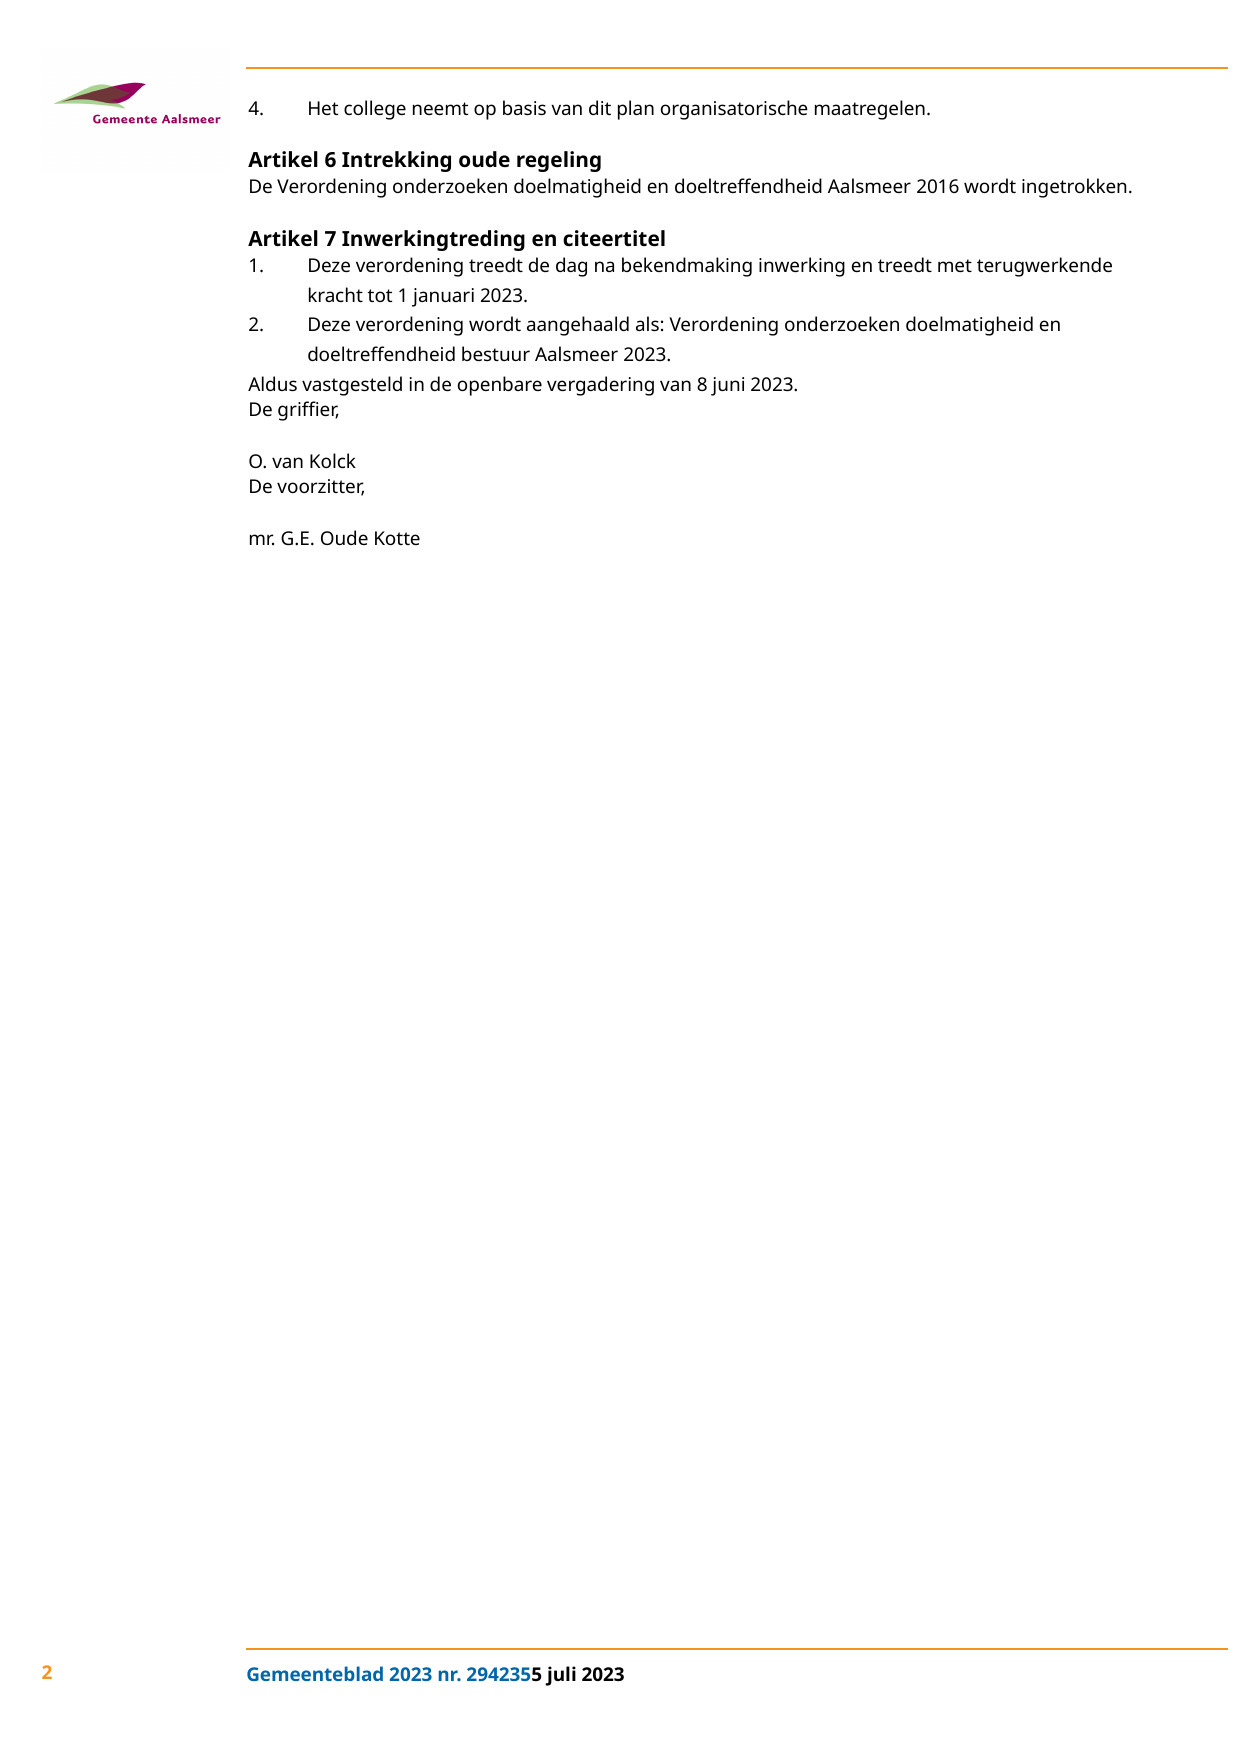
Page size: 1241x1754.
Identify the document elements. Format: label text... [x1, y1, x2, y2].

text De Verordening onderzoeken doelmatigheid en doeltreffendheid Aalsmeer 2016 wordt ingetrokken. [248, 174, 1152, 199]
list Deze verordening wordt aangehaald als: Verordening onderzoeken doelmatigheid en doeltreffendheid bestuur Aalsmeer 2023. [248, 312, 1152, 367]
list Deze verordening treedt de dag na bekendmaking inwerking en treedt met terugwerkende kracht tot 1 januari 2023. [248, 252, 1152, 308]
text O. van Kolck [248, 448, 1152, 474]
list Het college neemt op basis van dit plan organisatorische maatregelen. [248, 95, 1152, 121]
picture [41, 47, 231, 172]
text De griffier, [248, 397, 1152, 422]
text Artikel 7 Inwerkingtreding en citeertitel [248, 224, 1152, 252]
text mr. G.E. Oude Kotte [248, 525, 1152, 551]
text Aldus vastgesteld in de openbare vergadering van 8 juni 2023. [248, 371, 1152, 397]
text De voorzitter, [248, 474, 1152, 499]
text Artikel 6 Intrekking oude regeling [248, 145, 1152, 174]
